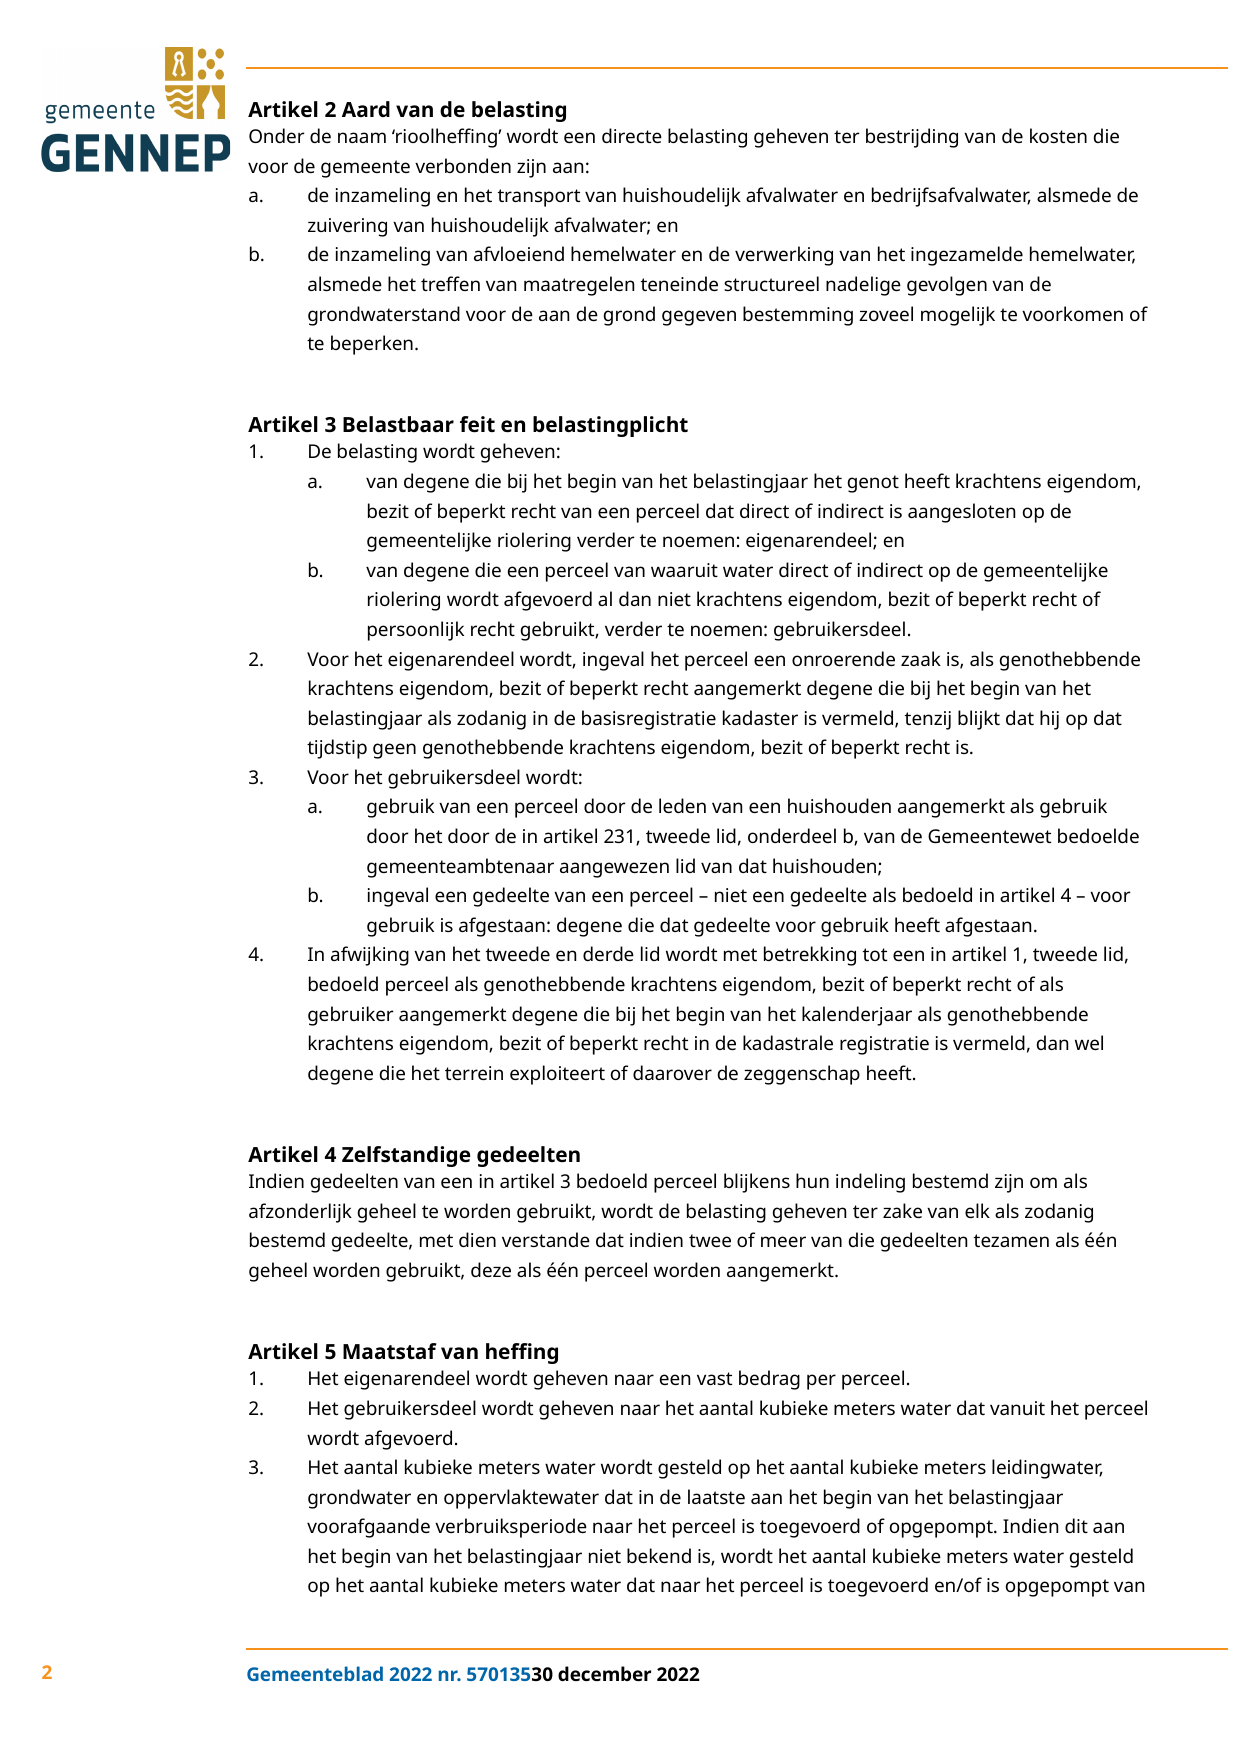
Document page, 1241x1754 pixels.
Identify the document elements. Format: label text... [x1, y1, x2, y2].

list Voor het gebruikersdeel wordt: [248, 764, 1152, 790]
text Indien gedeelten van een in artikel 3 bedoeld perceel blijkens hun indeling bestemd zijn om als afzonderlijk geheel te worden gebruikt, wordt de belasting geheven ter zake van elk als zodanig bestemd gedeelte, met dien verstande dat indien twee of meer van die gedeelten tezamen als één geheel worden gebruikt, deze als één perceel worden aangemerkt. [248, 1168, 1152, 1283]
text Artikel 3 Belastbaar feit en belastingplicht [248, 410, 1152, 439]
list de inzameling en het transport van huishoudelijk afvalwater en bedrijfsafvalwater, alsmede de zuivering van huishoudelijk afvalwater; en [248, 182, 1152, 238]
list Het eigenarendeel wordt geheven naar een vast bedrag per perceel. [248, 1366, 1152, 1391]
list de inzameling van afvloeiend hemelwater en de verwerking van het ingezamelde hemelwater, alsmede het treffen van maatregelen teneinde structureel nadelige gevolgen van de grondwaterstand voor de aan de grond gegeven bestemming zoveel mogelijk te voorkomen of te beperken. [248, 242, 1152, 356]
list Het aantal kubieke meters water wordt gesteld op het aantal kubieke meters leidingwater, grondwater en oppervlaktewater dat in de laatste aan het begin van het belastingjaar voorafgaande verbruiksperiode naar het perceel is toegevoerd of opgepompt. Indien dit aan het begin van het belastingjaar niet bekend is, wordt het aantal kubieke meters water gesteld op het aantal kubieke meters water dat naar het perceel is toegevoerd en/of is opgepompt van [248, 1454, 1152, 1598]
list van degene die een perceel van waaruit water direct of indirect op de gemeentelijke riolering wordt afgevoerd al dan niet krachtens eigendom, bezit of beperkt recht of persoonlijk recht gebruikt, verder te noemen: gebruikersdeel. [307, 557, 1152, 642]
text Artikel 4 Zelfstandige gedeelten [248, 1140, 1152, 1168]
list De belasting wordt geheven: [248, 439, 1152, 464]
list Voor het eigenarendeel wordt, ingeval het perceel een onroerende zaak is, als genothebbende krachtens eigendom, bezit of beperkt recht aangemerkt degene die bij het begin van het belastingjaar als zodanig in de basisregistratie kadaster is vermeld, tenzij blijkt dat hij op dat tijdstip geen genothebbende krachtens eigendom, bezit of beperkt recht is. [248, 646, 1152, 760]
list van degene die bij het begin van het belastingjaar het genot heeft krachtens eigendom, bezit of beperkt recht van een perceel dat direct of indirect is aangesloten op de gemeentelijke riolering verder te noemen: eigenarendeel; en [307, 468, 1152, 553]
list gebruik van een perceel door de leden van een huishouden aangemerkt als gebruik door het door de in artikel 231, tweede lid, onderdeel b, van de Gemeentewet bedoelde gemeenteambtenaar aangewezen lid van dat huishouden; [307, 794, 1152, 879]
list In afwijking van het tweede en derde lid wordt met betrekking tot een in artikel 1, tweede lid, bedoeld perceel als genothebbende krachtens eigendom, bezit of beperkt recht of als gebruiker aangemerkt degene die bij het begin van het kalenderjaar als genothebbende krachtens eigendom, bezit of beperkt recht in de kadastrale registratie is vermeld, dan wel degene die het terrein exploiteert of daarover de zeggenschap heeft. [248, 942, 1152, 1086]
text Artikel 5 Maatstaf van heffing [248, 1337, 1152, 1366]
text Artikel 2 Aard van de belasting [248, 95, 1152, 123]
text Onder de naam ‘rioolheffing’ wordt een directe belasting geheven ter bestrijding van de kosten die voor de gemeente verbonden zijn aan: [248, 123, 1152, 178]
picture [41, 47, 231, 172]
list Het gebruikersdeel wordt geheven naar het aantal kubieke meters water dat vanuit het perceel wordt afgevoerd. [248, 1395, 1152, 1451]
list ingeval een gedeelte van een perceel – niet een gedeelte als bedoeld in artikel 4 – voor gebruik is afgestaan: degene die dat gedeelte voor gebruik heeft afgestaan. [307, 882, 1152, 938]
